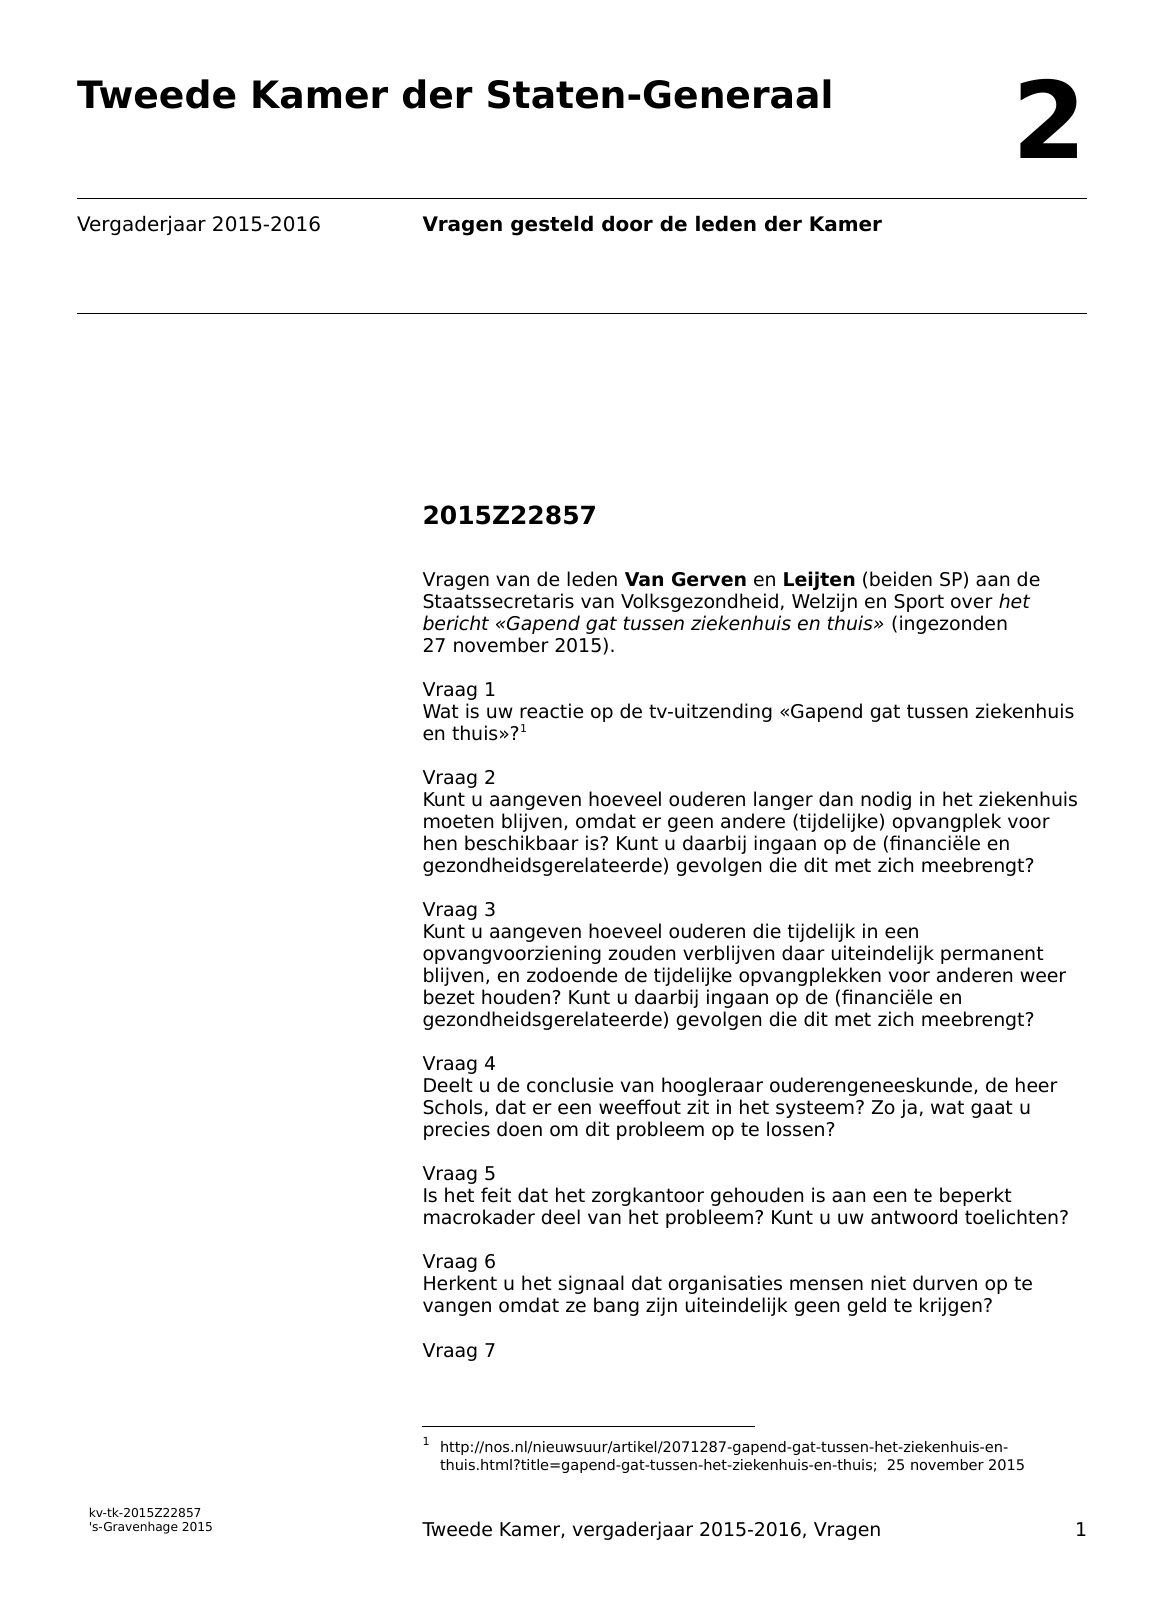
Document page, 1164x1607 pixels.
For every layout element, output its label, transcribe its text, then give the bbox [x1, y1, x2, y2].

text 2015Z22857 [422, 501, 1087, 531]
table_header Tweede Kamer der Staten-Generaal [77, 59, 886, 198]
table_header 2 [886, 59, 1087, 198]
text Vragen van de leden Van Gerven en Leijten (beiden SP) aan de Staatssecretaris van Volksgezondheid, Welzijn en Sport over het bericht «Gapend gat tussen ziekenhuis en thuis» (ingezonden 27 november 2015). [422, 569, 1087, 657]
table_cell Vragen gesteld door de leden der Kamer [422, 199, 1087, 313]
text Vraag 2 [422, 767, 1087, 789]
text Kunt u aangeven hoeveel ouderen langer dan nodig in het ziekenhuis moeten blijven, omdat er geen andere (tijdelijke) opvangplek voor hen beschikbaar is? Kunt u daarbij ingaan op de (financiële en gezondheidsgerelateerde) gevolgen die dit met zich meebrengt? [422, 789, 1087, 877]
text Vraag 7 [422, 1339, 1087, 1361]
text 's-Gravenhage 2015 [88, 1520, 323, 1534]
text Vraag 1 [422, 679, 1087, 701]
text Is het feit dat het zorgkantoor gehouden is aan een te beperkt macrokader deel van het probleem? Kunt u uw antwoord toelichten? [422, 1185, 1087, 1229]
text Kunt u aangeven hoeveel ouderen die tijdelijk in een opvangvoorziening zouden verblijven daar uiteindelijk permanent blijven, en zodoende de tijdelijke opvangplekken voor anderen weer bezet houden? Kunt u daarbij ingaan op de (financiële en gezondheidsgerelateerde) gevolgen die dit met zich meebrengt? [422, 921, 1087, 1031]
text Vraag 3 [422, 899, 1087, 921]
text Deelt u de conclusie van hoogleraar ouderengeneeskunde, de heer Schols, dat er een weeffout zit in het systeem? Zo ja, wat gaat u precies doen om dit probleem op te lossen? [422, 1075, 1087, 1141]
text http://nos.nl/nieuwsuur/artikel/2071287-gapend-gat-tussen-het-ziekenhuis-en-thuis.html?title=gapend-gat-tussen-het-ziekenhuis-en-thuis; 25 november 2015 [422, 1435, 1087, 1474]
text kv-tk-2015Z22857 [88, 1506, 323, 1520]
text Wat is uw reactie op de tv-uitzending «Gapend gat tussen ziekenhuis en thuis»? [422, 701, 1087, 745]
text Vraag 6 [422, 1251, 1087, 1273]
text Herkent u het signaal dat organisaties mensen niet durven op te vangen omdat ze bang zijn uiteindelijk geen geld te krijgen? [422, 1273, 1087, 1317]
text Vraag 5 [422, 1163, 1087, 1185]
text Vraag 4 [422, 1053, 1087, 1075]
table_cell Vergaderjaar 2015-2016 [77, 199, 422, 313]
